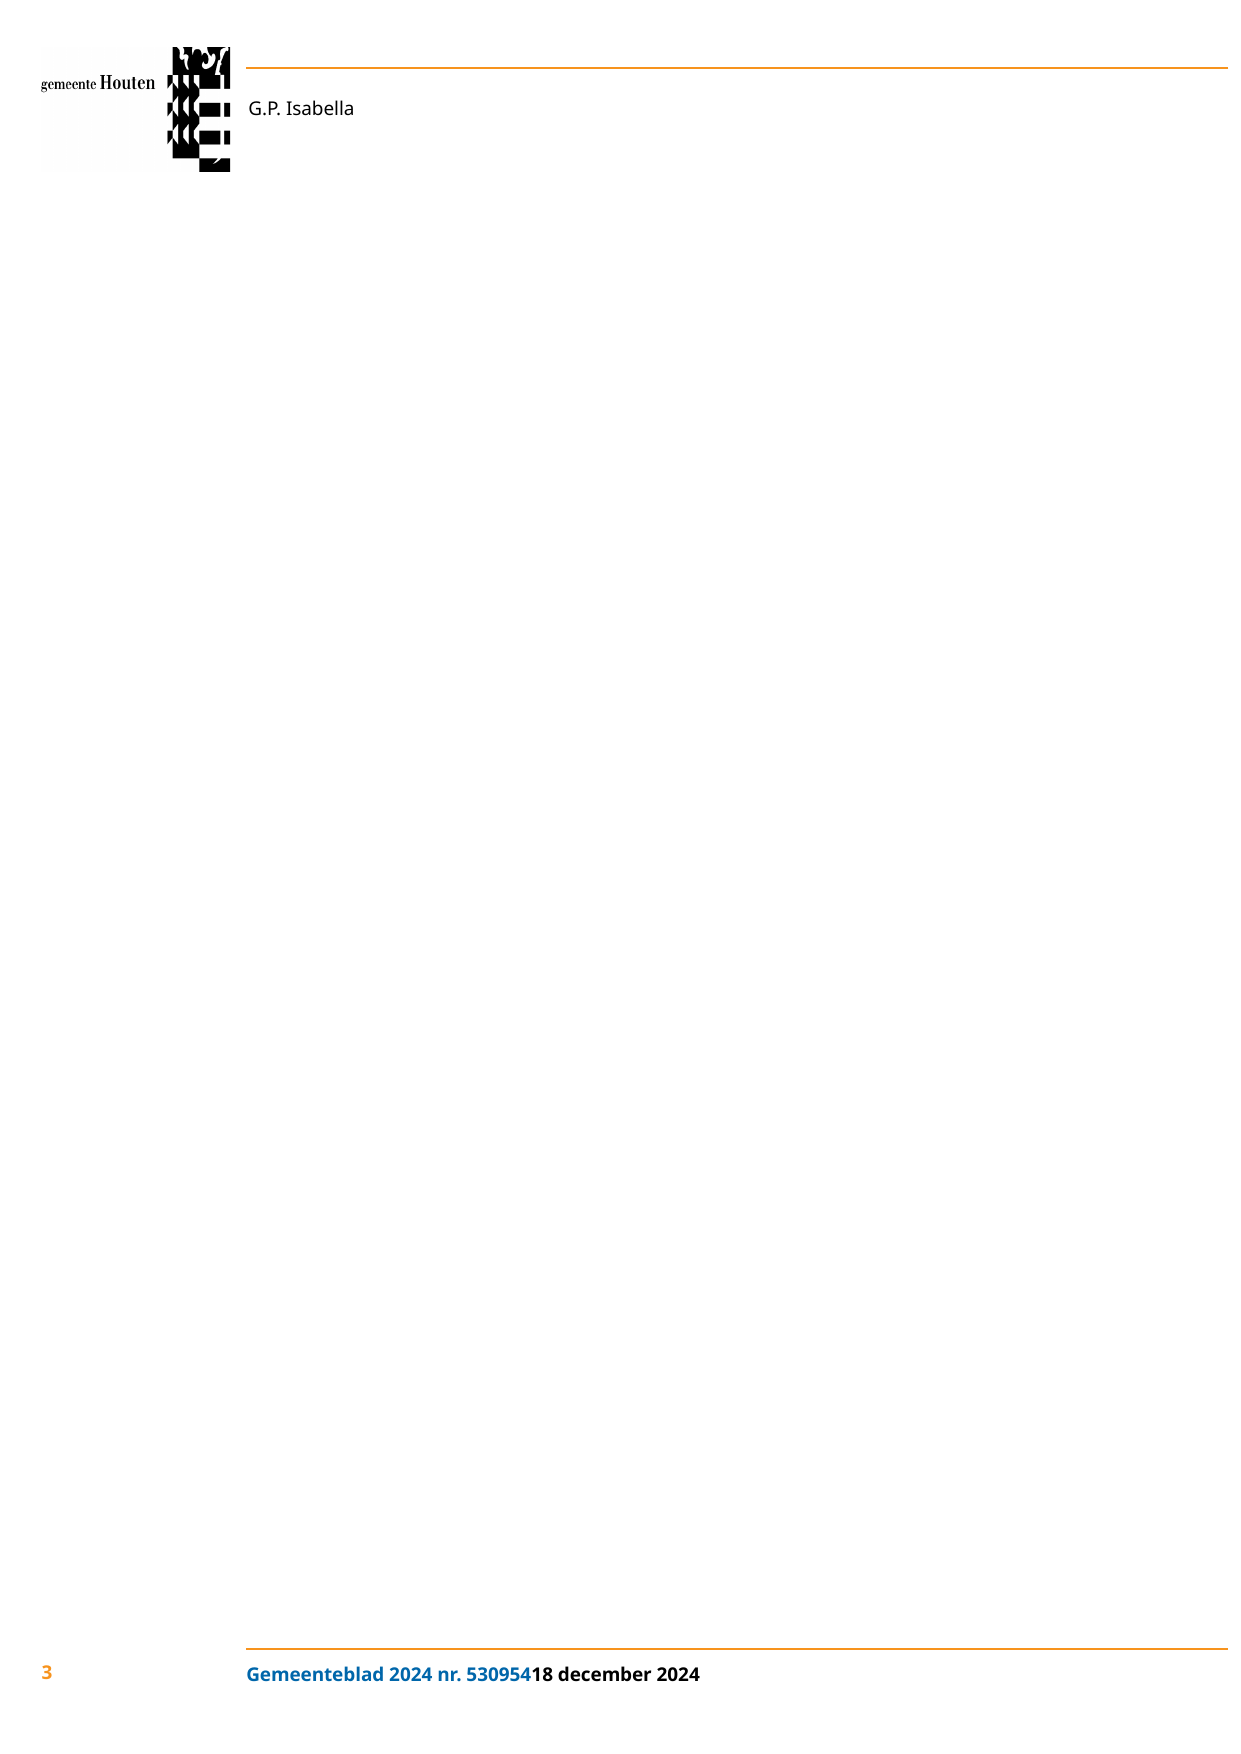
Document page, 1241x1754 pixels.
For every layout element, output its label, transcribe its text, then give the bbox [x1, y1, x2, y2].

picture [41, 47, 231, 172]
text G.P. Isabella [248, 95, 1152, 121]
